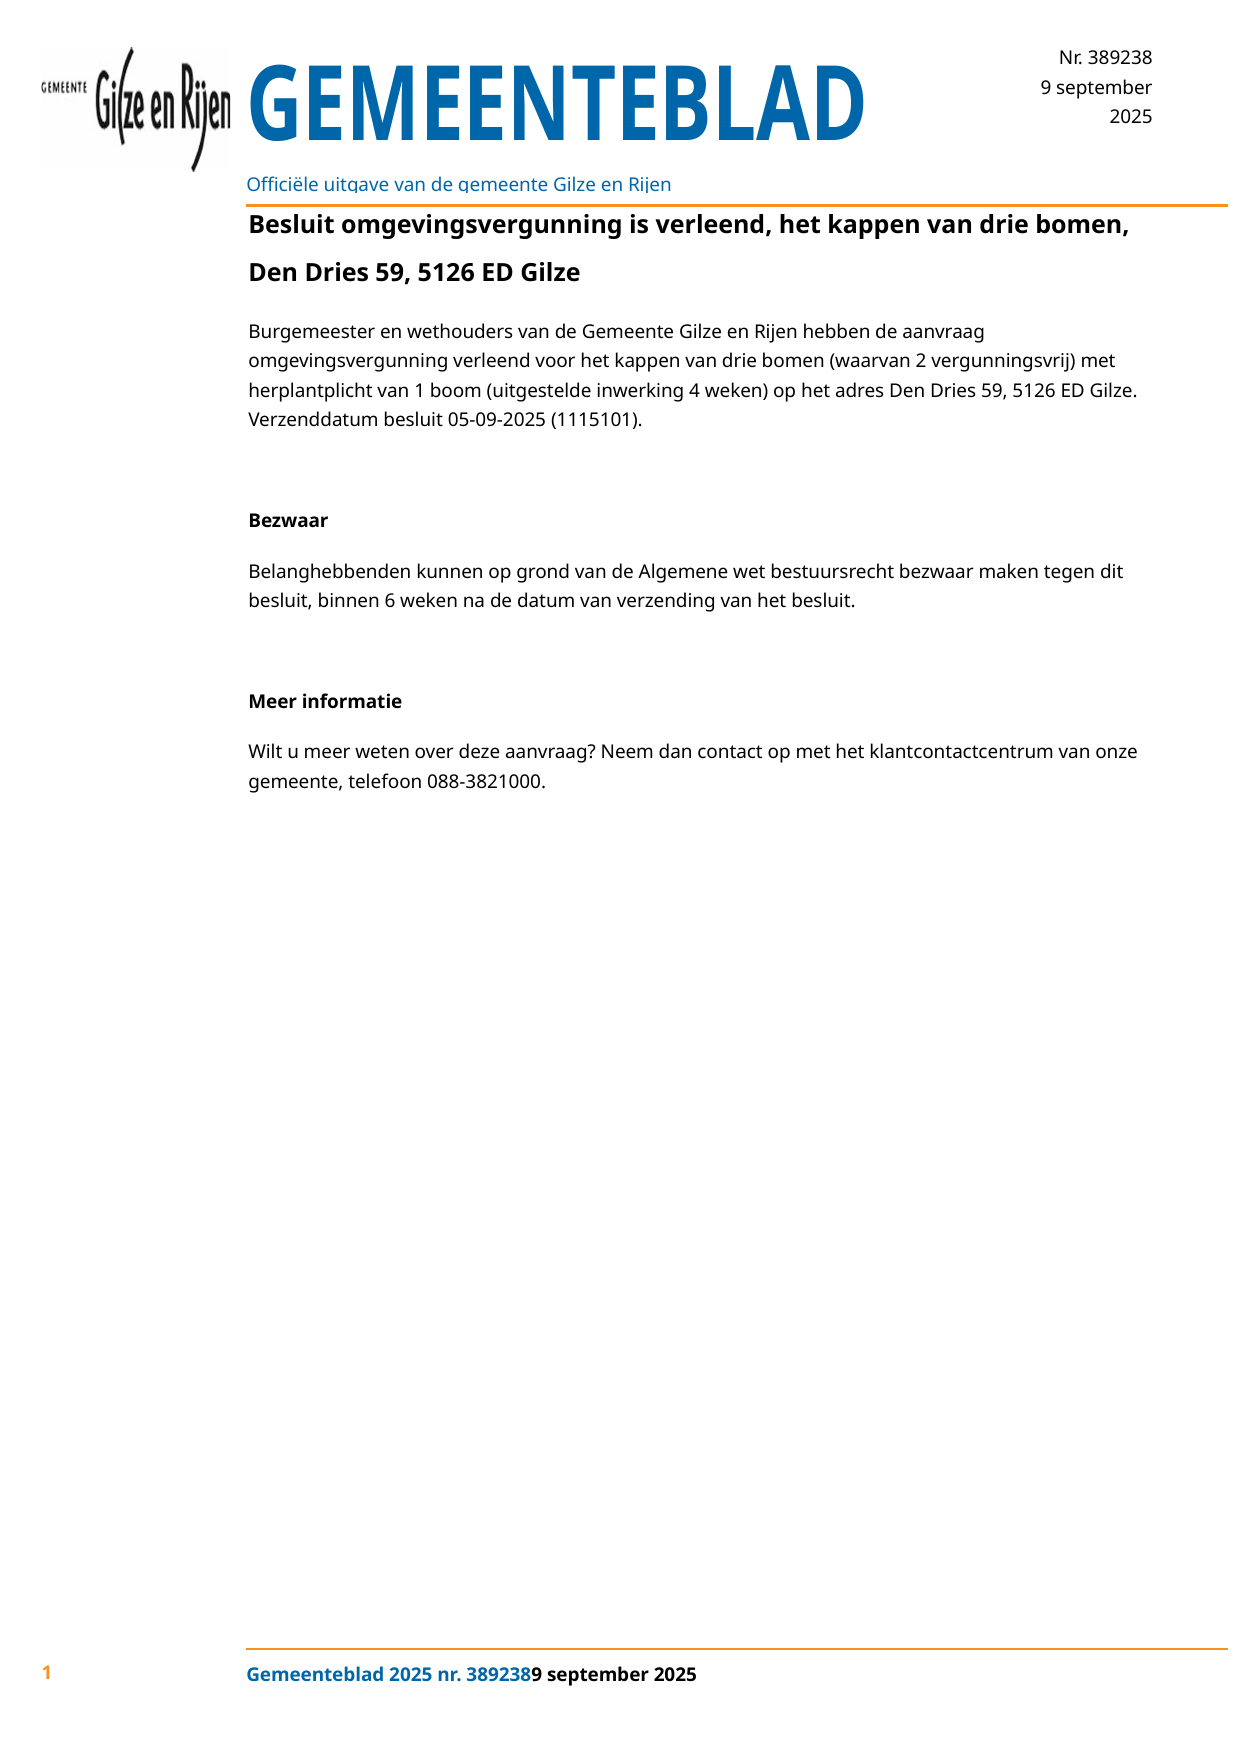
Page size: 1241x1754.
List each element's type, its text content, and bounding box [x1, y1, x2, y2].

text Belanghebbenden kunnen op grond van de Algemene wet bestuursrecht bezwaar maken tegen dit besluit, binnen 6 weken na de datum van verzending van het besluit. [248, 558, 1152, 613]
picture [41, 47, 231, 172]
text Burgemeester en wethouders van de Gemeente Gilze en Rijen hebben de aanvraag omgevingsvergunning verleend voor het kappen van drie bomen (waarvan 2 vergunningsvrij) met herplantplicht van 1 boom (uitgestelde inwerking 4 weken) op het adres Den Dries 59, 5126 ED Gilze. Verzenddatum besluit 05-09-2025 (1115101). [248, 318, 1152, 432]
text Meer informatie [248, 688, 1152, 714]
text Wilt u meer weten over deze aanvraag? Neem dan contact op met het klantcontactcentrum van onze gemeente, telefoon 088-3821000. [248, 739, 1152, 794]
text Bezwaar [248, 507, 1152, 533]
text Besluit omgevingsvergunning is verleend, het kappen van drie bomen, Den Dries 59, 5126 ED Gilze [248, 207, 1152, 288]
